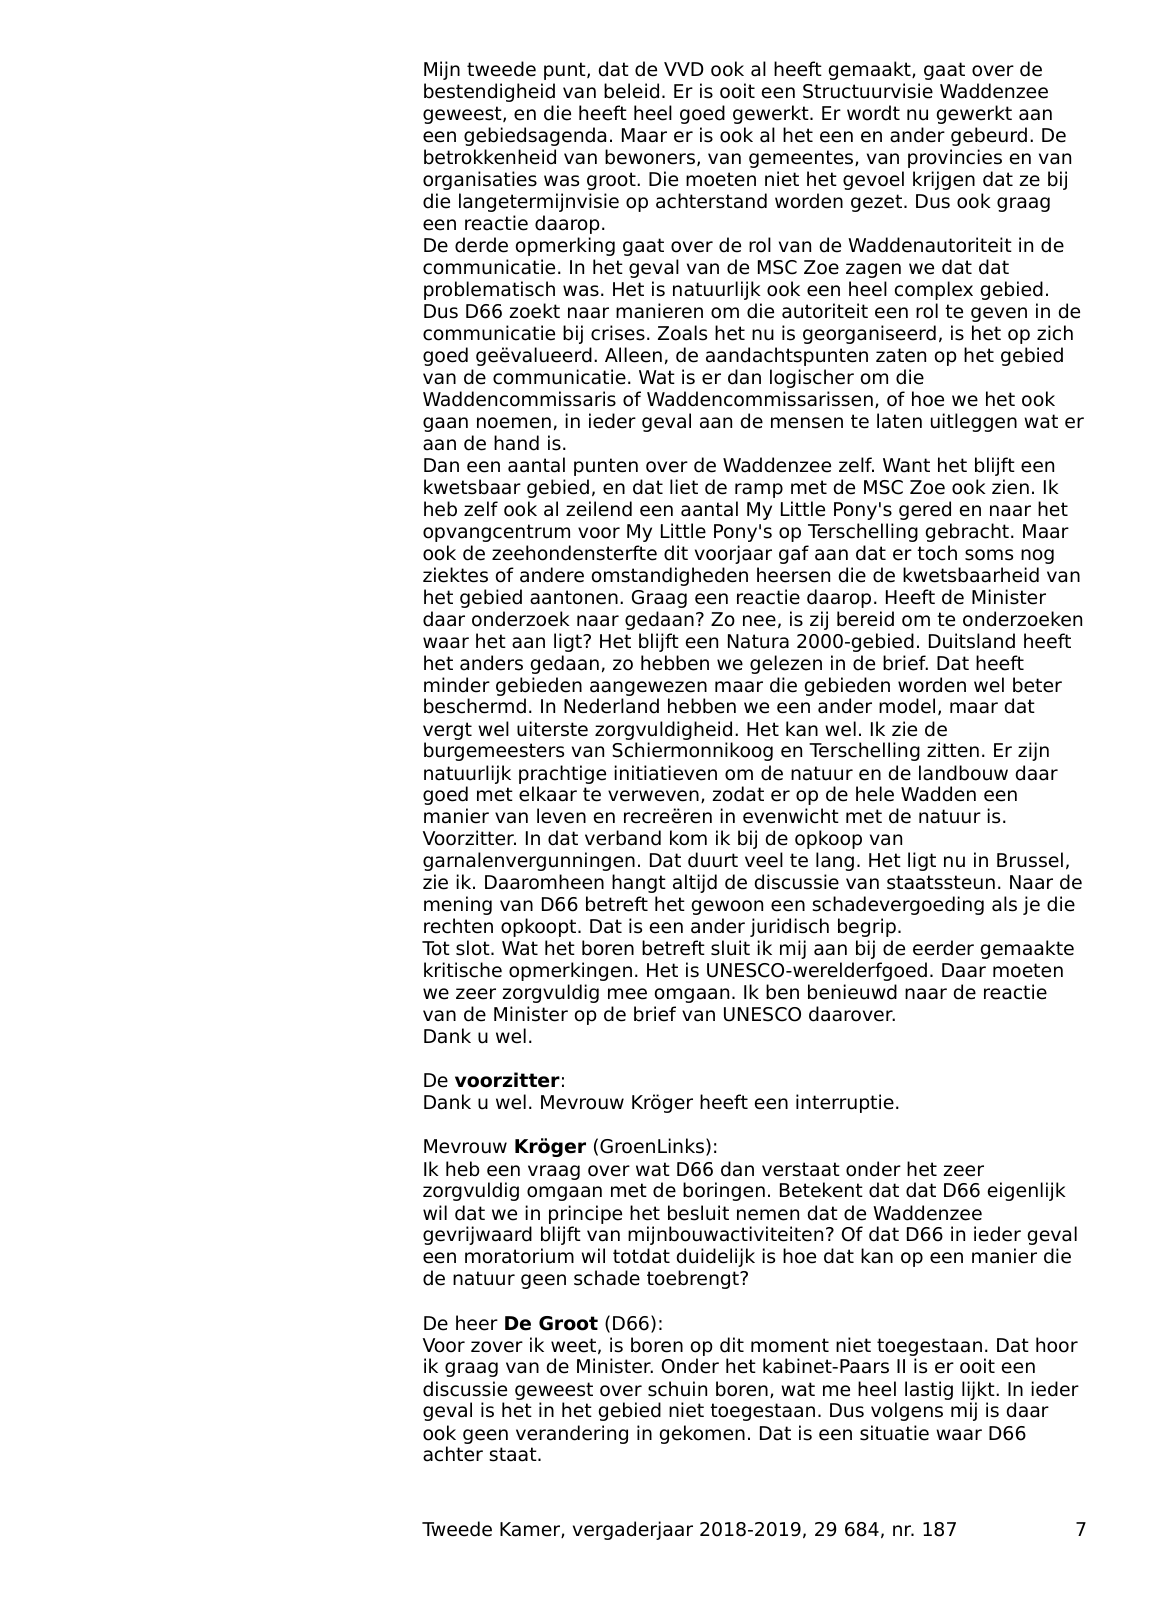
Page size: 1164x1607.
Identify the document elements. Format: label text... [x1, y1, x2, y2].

text Ik heb een vraag over wat D66 dan verstaat onder het zeer zorgvuldig omgaan met de boringen. Betekent dat dat D66 eigenlijk wil dat we in principe het besluit nemen dat de Waddenzee gevrijwaard blijft van mijnbouwactiviteiten? Of dat D66 in ieder geval een moratorium wil totdat duidelijk is hoe dat kan op een manier die de natuur geen schade toebrengt? [422, 1158, 1087, 1290]
text De heer De Groot (D66): [422, 1312, 1087, 1334]
text Voor zover ik weet, is boren op dit moment niet toegestaan. Dat hoor ik graag van de Minister. Onder het kabinet-Paars II is er ooit een discussie geweest over schuin boren, wat me heel lastig lijkt. In ieder geval is het in het gebied niet toegestaan. Dus volgens mij is daar ook geen verandering in gekomen. Dat is een situatie waar D66 achter staat. [422, 1334, 1087, 1466]
text De voorzitter: [422, 1070, 1087, 1092]
text Voorzitter. In dat verband kom ik bij de opkoop van garnalenvergunningen. Dat duurt veel te lang. Het ligt nu in Brussel, zie ik. Daaromheen hangt altijd de discussie van staatssteun. Naar de mening van D66 betreft het gewoon een schadevergoeding als je die rechten opkoopt. Dat is een ander juridisch begrip. [422, 828, 1087, 938]
text Dank u wel. [422, 1026, 1087, 1048]
text Dank u wel. Mevrouw Kröger heeft een interruptie. [422, 1092, 1087, 1114]
text Tot slot. Wat het boren betreft sluit ik mij aan bij de eerder gemaakte kritische opmerkingen. Het is UNESCO-werelderfgoed. Daar moeten we zeer zorgvuldig mee omgaan. Ik ben benieuwd naar de reactie van de Minister op de brief van UNESCO daarover. [422, 938, 1087, 1026]
text Mevrouw Kröger (GroenLinks): [422, 1136, 1087, 1158]
text Dan een aantal punten over de Waddenzee zelf. Want het blijft een kwetsbaar gebied, en dat liet de ramp met de MSC Zoe ook zien. Ik heb zelf ook al zeilend een aantal My Little Pony's gered en naar het opvangcentrum voor My Little Pony's op Terschelling gebracht. Maar ook de zeehondensterfte dit voorjaar gaf aan dat er toch soms nog ziektes of andere omstandigheden heersen die de kwetsbaarheid van het gebied aantonen. Graag een reactie daarop. Heeft de Minister daar onderzoek naar gedaan? Zo nee, is zij bereid om te onderzoeken waar het aan ligt? Het blijft een Natura 2000-gebied. Duitsland heeft het anders gedaan, zo hebben we gelezen in de brief. Dat heeft minder gebieden aangewezen maar die gebieden worden wel beter beschermd. In Nederland hebben we een ander model, maar dat vergt wel uiterste zorgvuldigheid. Het kan wel. Ik zie de burgemeesters van Schiermonnikoog en Terschelling zitten. Er zijn natuurlijk prachtige initiatieven om de natuur en de landbouw daar goed met elkaar te verweven, zodat er op de hele Wadden een manier van leven en recreëren in evenwicht met de natuur is. [422, 455, 1087, 828]
text De derde opmerking gaat over de rol van de Waddenautoriteit in de communicatie. In het geval van de MSC Zoe zagen we dat dat problematisch was. Het is natuurlijk ook een heel complex gebied. Dus D66 zoekt naar manieren om die autoriteit een rol te geven in de communicatie bij crises. Zoals het nu is georganiseerd, is het op zich goed geëvalueerd. Alleen, de aandachtspunten zaten op het gebied van de communicatie. Wat is er dan logischer om die Waddencommissaris of Waddencommissarissen, of hoe we het ook gaan noemen, in ieder geval aan de mensen te laten uitleggen wat er aan de hand is. [422, 235, 1087, 455]
text Mijn tweede punt, dat de VVD ook al heeft gemaakt, gaat over de bestendigheid van beleid. Er is ooit een Structuurvisie Waddenzee geweest, en die heeft heel goed gewerkt. Er wordt nu gewerkt aan een gebiedsagenda. Maar er is ook al het een en ander gebeurd. De betrokkenheid van bewoners, van gemeentes, van provincies en van organisaties was groot. Die moeten niet het gevoel krijgen dat ze bij die langetermijnvisie op achterstand worden gezet. Dus ook graag een reactie daarop. [422, 59, 1087, 235]
